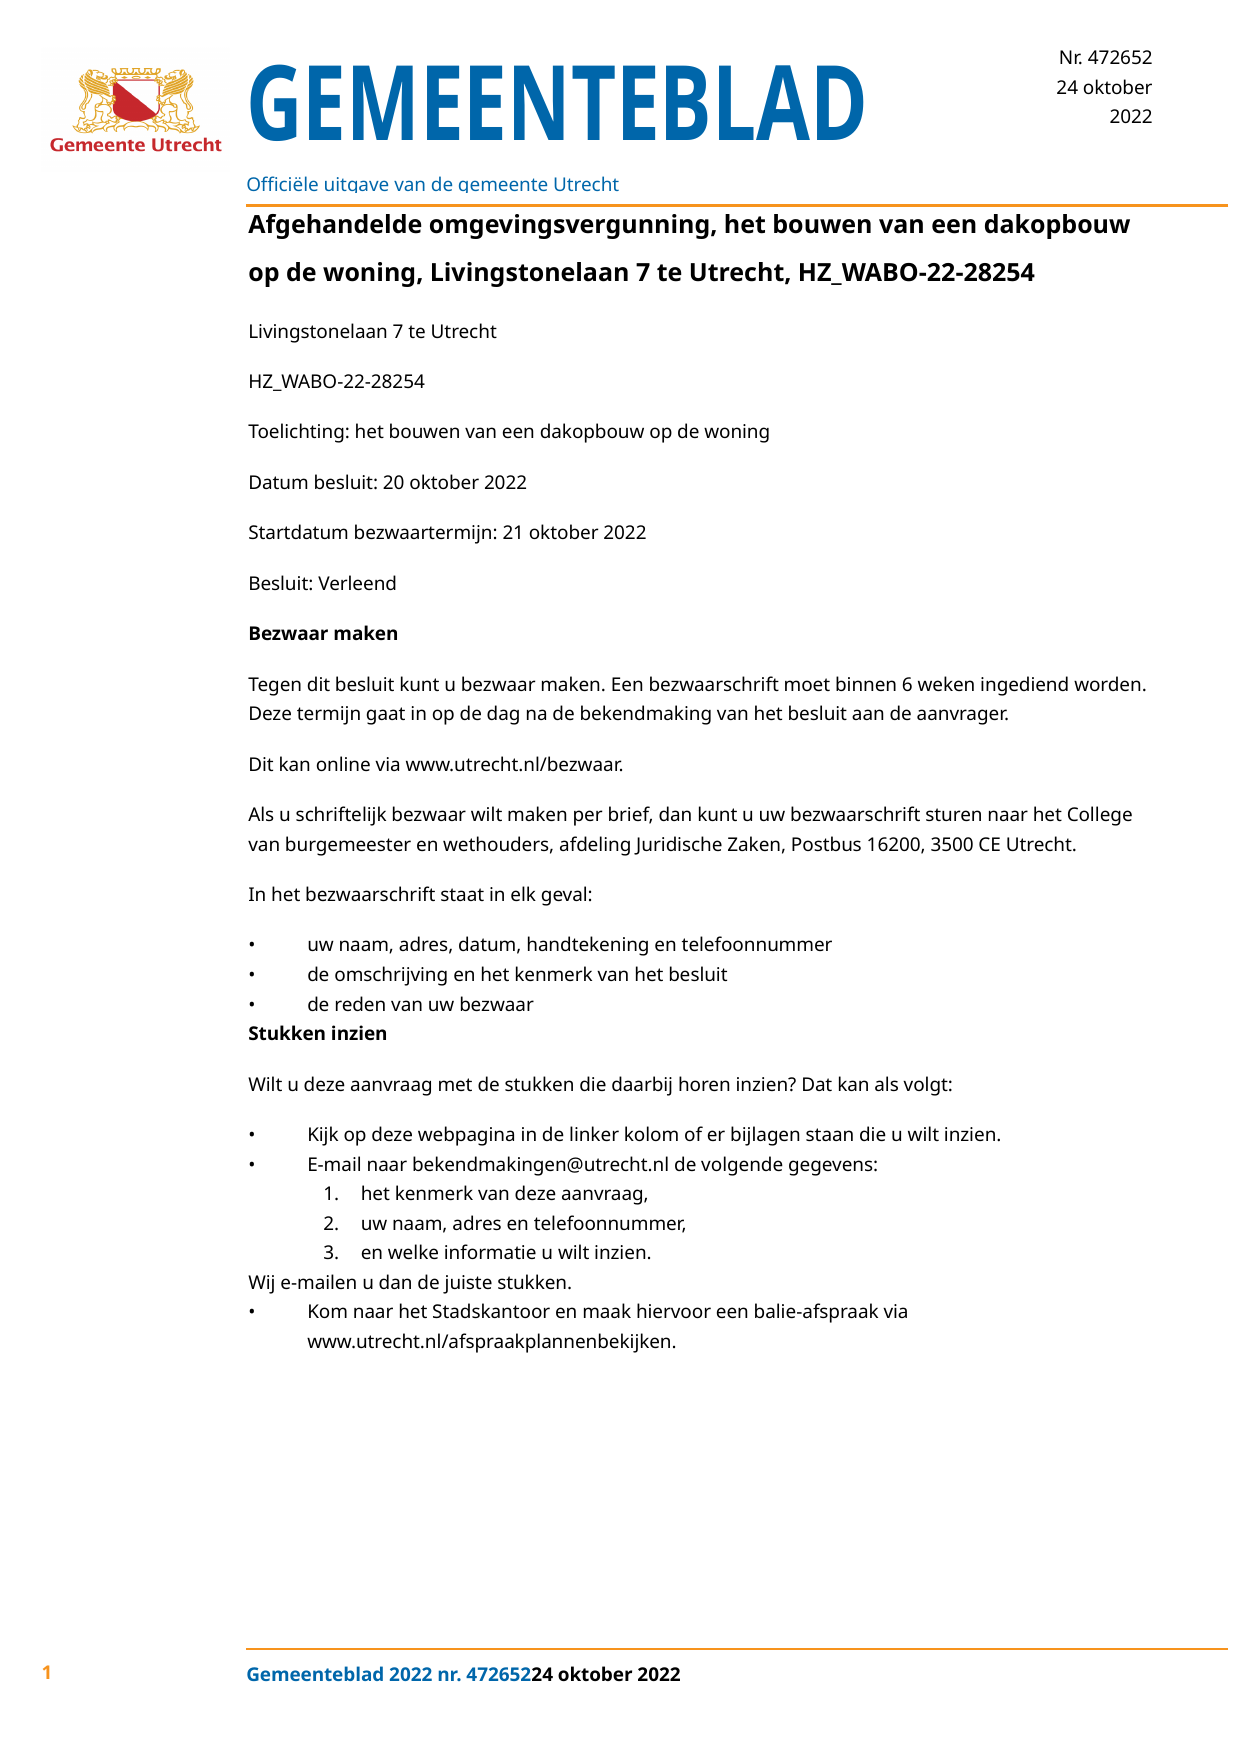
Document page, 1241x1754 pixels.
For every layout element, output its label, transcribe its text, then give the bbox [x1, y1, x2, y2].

text Tegen dit besluit kunt u bezwaar maken. Een bezwaarschrift moet binnen 6 weken ingediend worden. Deze termijn gaat in op de dag na de bekendmaking van het besluit aan de aanvrager. [248, 671, 1152, 726]
list E-mail naar bekendmakingen@utrecht.nl de volgende gegevens: [248, 1151, 1152, 1177]
list Kijk op deze webpagina in de linker kolom of er bijlagen staan die u wilt inzien. [248, 1121, 1152, 1147]
list de reden van uw bezwaar [248, 991, 1152, 1017]
text Wij e-mailen u dan de juiste stukken. [248, 1269, 1152, 1295]
text Startdatum bezwaartermijn: 21 oktober 2022 [248, 519, 1152, 545]
list uw naam, adres en telefoonnummer, [323, 1210, 1152, 1236]
list uw naam, adres, datum, handtekening en telefoonnummer [248, 932, 1152, 957]
list en welke informatie u wilt inzien. [323, 1239, 1152, 1265]
text Stukken inzien [248, 1020, 1152, 1046]
list de omschrijving en het kenmerk van het besluit [248, 961, 1152, 987]
text HZ_WABO-22-28254 [248, 368, 1152, 394]
list het kenmerk van deze aanvraag, [323, 1180, 1152, 1206]
text Afgehandelde omgevingsvergunning, het bouwen van een dakopbouw op de woning, Livingstonelaan 7 te Utrecht, HZ_WABO-22-28254 [248, 207, 1152, 288]
text In het bezwaarschrift staat in elk geval: [248, 881, 1152, 907]
text Livingstonelaan 7 te Utrecht [248, 318, 1152, 344]
list Kom naar het Stadskantoor en maak hiervoor een balie-afspraak via www.utrecht.nl/afspraakplannenbekijken. [248, 1299, 1152, 1354]
text Bezwaar maken [248, 620, 1152, 646]
text Dit kan online via www.utrecht.nl/bezwaar. [248, 751, 1152, 777]
text Datum besluit: 20 oktober 2022 [248, 469, 1152, 495]
picture [41, 47, 231, 172]
text Besluit: Verleend [248, 570, 1152, 596]
text Wilt u deze aanvraag met de stukken die daarbij horen inzien? Dat kan als volgt: [248, 1071, 1152, 1097]
text Als u schriftelijk bezwaar wilt maken per brief, dan kunt u uw bezwaarschrift sturen naar het College van burgemeester en wethouders, afdeling Juridische Zaken, Postbus 16200, 3500 CE Utrecht. [248, 801, 1152, 857]
text Toelichting: het bouwen van een dakopbouw op de woning [248, 419, 1152, 444]
